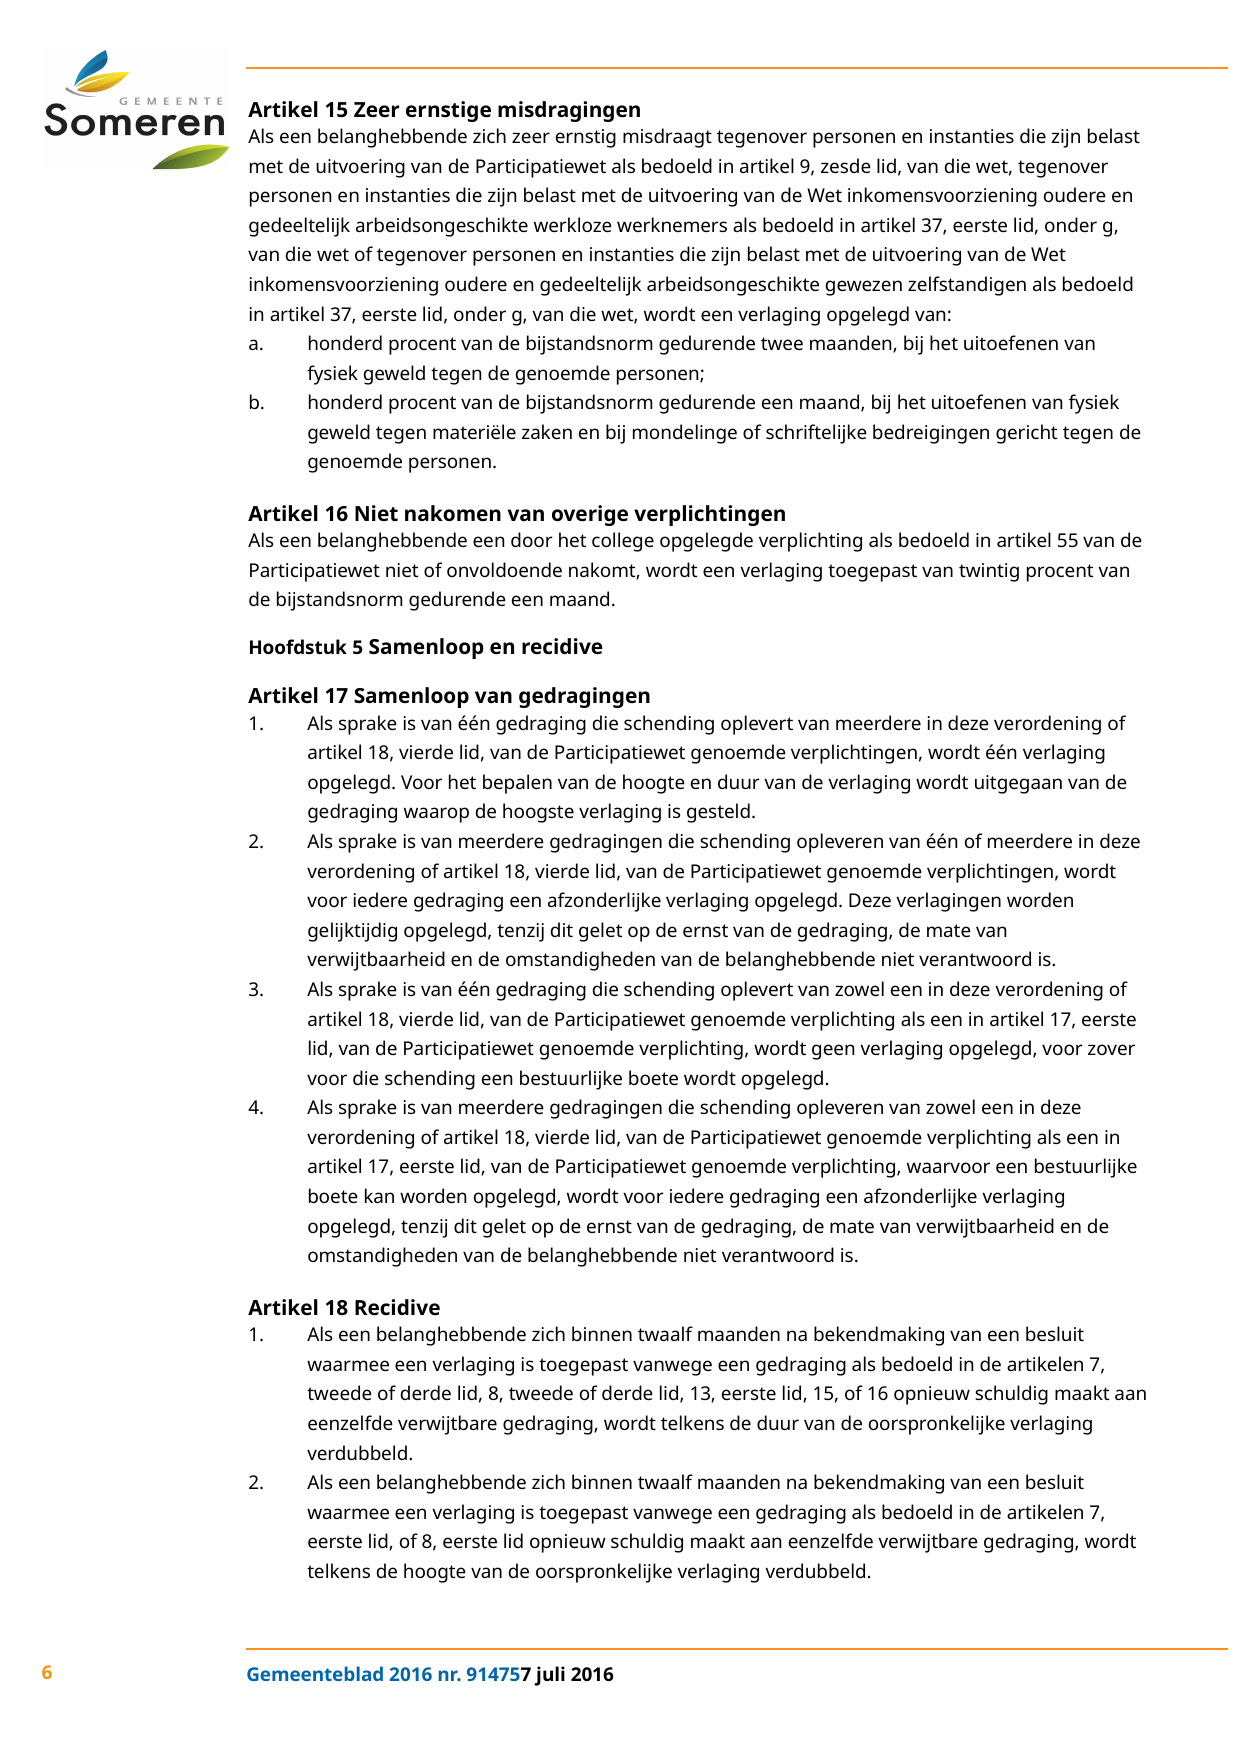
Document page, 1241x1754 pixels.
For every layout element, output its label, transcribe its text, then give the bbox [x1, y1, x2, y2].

list honderd procent van de bijstandsnorm gedurende twee maanden, bij het uitoefenen van fysiek geweld tegen de genoemde personen; [248, 330, 1152, 386]
picture [41, 47, 231, 172]
list Als een belanghebbende zich binnen twaalf maanden na bekendmaking van een besluit waarmee een verlaging is toegepast vanwege een gedraging als bedoeld in de artikelen 7, eerste lid, of 8, eerste lid opnieuw schuldig maakt aan eenzelfde verwijtbare gedraging, wordt telkens de hoogte van de oorspronkelijke verlaging verdubbeld. [248, 1469, 1152, 1584]
list Als sprake is van één gedraging die schending oplevert van meerdere in deze verordening of artikel 18, vierde lid, van de Participatiewet genoemde verplichtingen, wordt één verlaging opgelegd. Voor het bepalen van de hoogte en duur van de verlaging wordt uitgegaan van de gedraging waarop de hoogste verlaging is gesteld. [248, 710, 1152, 824]
text Als een belanghebbende zich zeer ernstig misdraagt tegenover personen en instanties die zijn belast met de uitvoering van de Participatiewet als bedoeld in artikel 9, zesde lid, van die wet, tegenover personen en instanties die zijn belast met de uitvoering van de Wet inkomensvoorziening oudere en gedeeltelijk arbeidsongeschikte werkloze werknemers als bedoeld in artikel 37, eerste lid, onder g, van die wet of tegenover personen en instanties die zijn belast met de uitvoering van de Wet inkomensvoorziening oudere en gedeeltelijk arbeidsongeschikte gewezen zelfstandigen als bedoeld in artikel 37, eerste lid, onder g, van die wet, wordt een verlaging opgelegd van: [248, 123, 1152, 326]
text Artikel 16 Niet nakomen van overige verplichtingen [248, 499, 1152, 527]
text Artikel 17 Samenloop van gedragingen [248, 682, 1152, 710]
text Als een belanghebbende een door het college opgelegde verplichting als bedoeld in artikel 55 van de Participatiewet niet of onvoldoende nakomt, wordt een verlaging toegepast van twintig procent van de bijstandsnorm gedurende een maand. [248, 527, 1152, 612]
list honderd procent van de bijstandsnorm gedurende een maand, bij het uitoefenen van fysiek geweld tegen materiële zaken en bij mondelinge of schriftelijke bedreigingen gericht tegen de genoemde personen. [248, 389, 1152, 474]
list Als een belanghebbende zich binnen twaalf maanden na bekendmaking van een besluit waarmee een verlaging is toegepast vanwege een gedraging als bedoeld in de artikelen 7, tweede of derde lid, 8, tweede of derde lid, 13, eerste lid, 15, of 16 opnieuw schuldig maakt aan eenzelfde verwijtbare gedraging, wordt telkens de duur van de oorspronkelijke verlaging verdubbeld. [248, 1321, 1152, 1465]
text Artikel 15 Zeer ernstige misdragingen [248, 95, 1152, 123]
list Als sprake is van één gedraging die schending oplevert van zowel een in deze verordening of artikel 18, vierde lid, van de Participatiewet genoemde verplichting als een in artikel 17, eerste lid, van de Participatiewet genoemde verplichting, wordt geen verlaging opgelegd, voor zover voor die schending een bestuurlijke boete wordt opgelegd. [248, 976, 1152, 1091]
list Als sprake is van meerdere gedragingen die schending opleveren van één of meerdere in deze verordening of artikel 18, vierde lid, van de Participatiewet genoemde verplichtingen, wordt voor iedere gedraging een afzonderlijke verlaging opgelegd. Deze verlagingen worden gelijktijdig opgelegd, tenzij dit gelet op de ernst van de gedraging, de mate van verwijtbaarheid en de omstandigheden van de belanghebbende niet verantwoord is. [248, 828, 1152, 972]
list Als sprake is van meerdere gedragingen die schending opleveren van zowel een in deze verordening of artikel 18, vierde lid, van de Participatiewet genoemde verplichting als een in artikel 17, eerste lid, van de Participatiewet genoemde verplichting, waarvoor een bestuurlijke boete kan worden opgelegd, wordt voor iedere gedraging een afzonderlijke verlaging opgelegd, tenzij dit gelet op de ernst van de gedraging, de mate van verwijtbaarheid en de omstandigheden van de belanghebbende niet verantwoord is. [248, 1094, 1152, 1268]
text Artikel 18 Recidive [248, 1293, 1152, 1321]
text Hoofdstuk 5 Samenloop en recidive [248, 632, 1152, 661]
